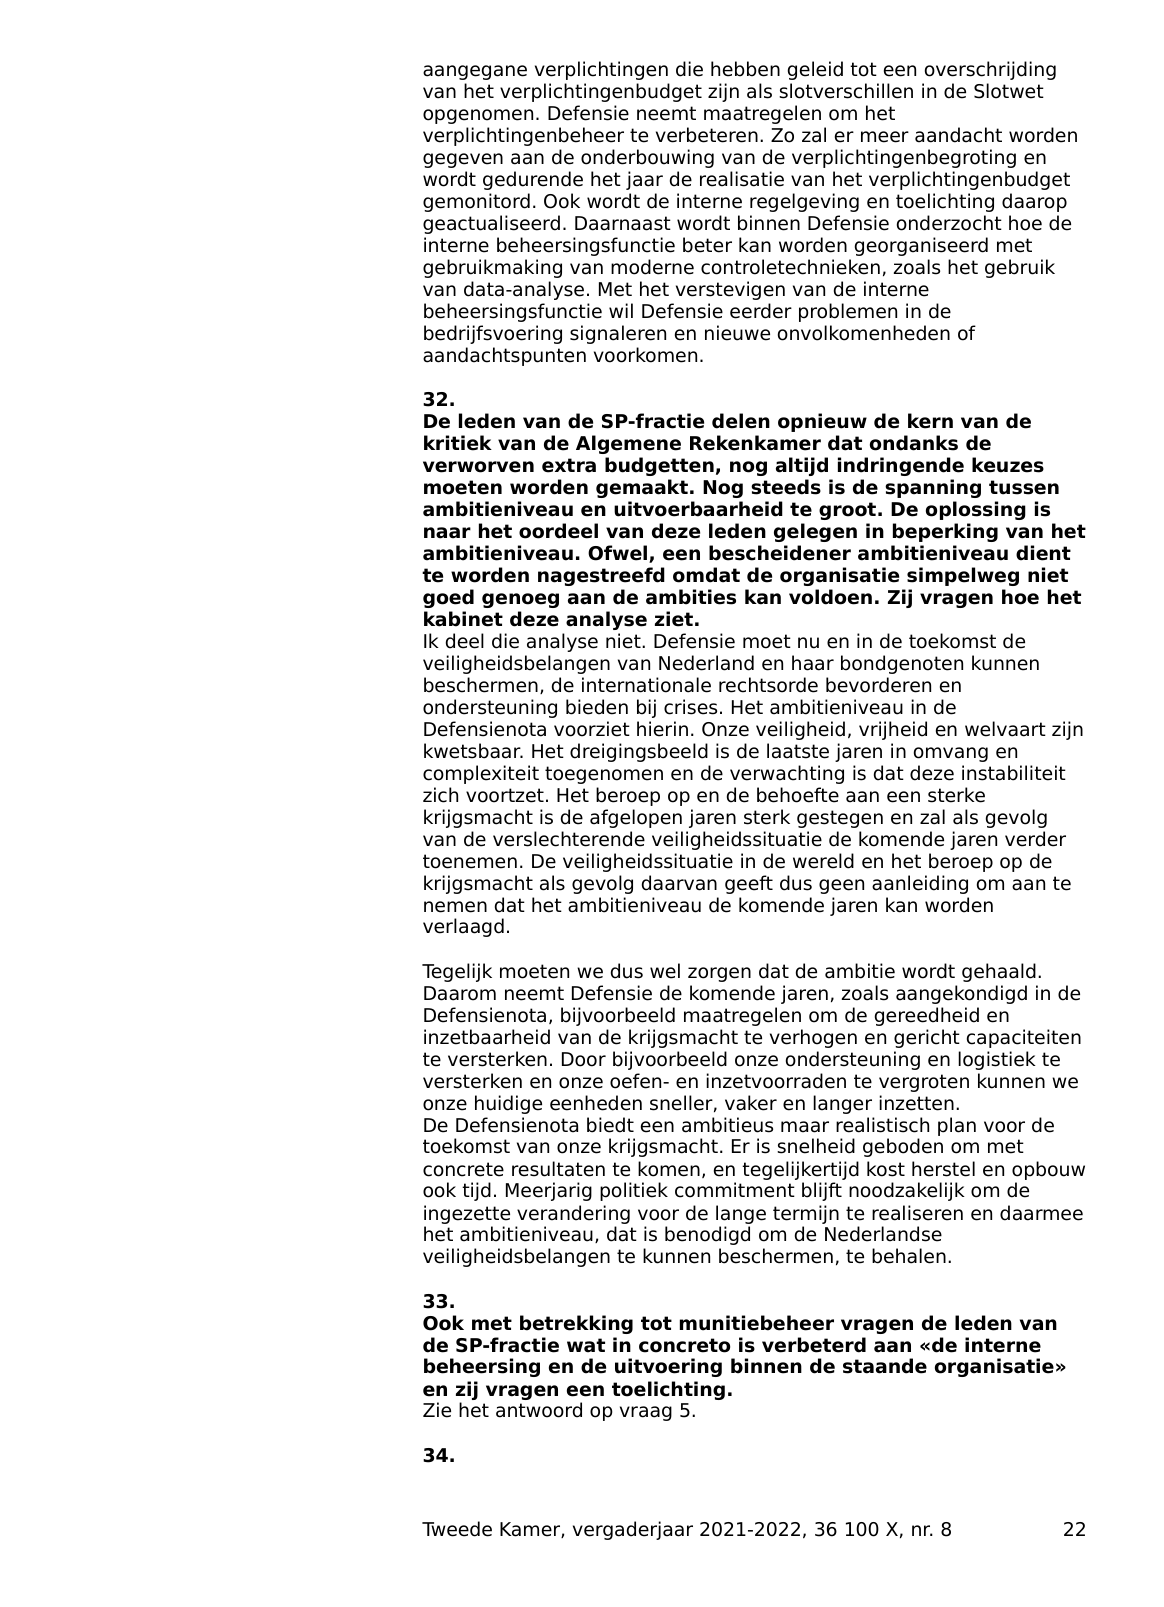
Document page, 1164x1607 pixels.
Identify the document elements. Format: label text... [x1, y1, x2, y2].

text Ik deel die analyse niet. Defensie moet nu en in de toekomst de veiligheidsbelangen van Nederland en haar bondgenoten kunnen beschermen, de internationale rechtsorde bevorderen en ondersteuning bieden bij crises. Het ambitieniveau in de Defensienota voorziet hierin. Onze veiligheid, vrijheid en welvaart zijn kwetsbaar. Het dreigingsbeeld is de laatste jaren in omvang en complexiteit toegenomen en de verwachting is dat deze instabiliteit zich voortzet. Het beroep op en de behoefte aan een sterke krijgsmacht is de afgelopen jaren sterk gestegen en zal als gevolg van de verslechterende veiligheidssituatie de komende jaren verder toenemen. De veiligheidssituatie in de wereld en het beroep op de krijgsmacht als gevolg daarvan geeft dus geen aanleiding om aan te nemen dat het ambitieniveau de komende jaren kan worden verlaagd. [422, 631, 1087, 938]
text De leden van de SP-fractie delen opnieuw de kern van de kritiek van de Algemene Rekenkamer dat ondanks de verworven extra budgetten, nog altijd indringende keuzes moeten worden gemaakt. Nog steeds is de spanning tussen ambitieniveau en uitvoerbaarheid te groot. De oplossing is naar het oordeel van deze leden gelegen in beperking van het ambitieniveau. Ofwel, een bescheidener ambitieniveau dient te worden nagestreefd omdat de organisatie simpelweg niet goed genoeg aan de ambities kan voldoen. Zij vragen hoe het kabinet deze analyse ziet. [422, 411, 1087, 631]
text 34. [422, 1444, 1087, 1467]
text Tegelijk moeten we dus wel zorgen dat de ambitie wordt gehaald. Daarom neemt Defensie de komende jaren, zoals aangekondigd in de Defensienota, bijvoorbeeld maatregelen om de gereedheid en inzetbaarheid van de krijgsmacht te verhogen en gericht capaciteiten te versterken. Door bijvoorbeeld onze ondersteuning en logistiek te versterken en onze oefen- en inzetvoorraden te vergroten kunnen we onze huidige eenheden sneller, vaker en langer inzetten. [422, 961, 1087, 1114]
text 32. [422, 389, 1087, 411]
text De Defensienota biedt een ambitieus maar realistisch plan voor de toekomst van onze krijgsmacht. Er is snelheid geboden om met concrete resultaten te komen, en tegelijkertijd kost herstel en opbouw ook tijd. Meerjarig politiek commitment blijft noodzakelijk om de ingezette verandering voor de lange termijn te realiseren en daarmee het ambitieniveau, dat is benodigd om de Nederlandse veiligheidsbelangen te kunnen beschermen, te behalen. [422, 1114, 1087, 1268]
text Ook met betrekking tot munitiebeheer vragen de leden van de SP-fractie wat in concreto is verbeterd aan «de interne beheersing en de uitvoering binnen de staande organisatie» en zij vragen een toelichting. [422, 1312, 1087, 1400]
text aangegane verplichtingen die hebben geleid tot een overschrijding van het verplichtingenbudget zijn als slotverschillen in de Slotwet opgenomen. Defensie neemt maatregelen om het verplichtingenbeheer te verbeteren. Zo zal er meer aandacht worden gegeven aan de onderbouwing van de verplichtingenbegroting en wordt gedurende het jaar de realisatie van het verplichtingenbudget gemonitord. Ook wordt de interne regelgeving en toelichting daarop geactualiseerd. Daarnaast wordt binnen Defensie onderzocht hoe de interne beheersingsfunctie beter kan worden georganiseerd met gebruikmaking van moderne controletechnieken, zoals het gebruik van data-analyse. Met het verstevigen van de interne beheersingsfunctie wil Defensie eerder problemen in de bedrijfsvoering signaleren en nieuwe onvolkomenheden of aandachtspunten voorkomen. [422, 59, 1087, 367]
text 33. [422, 1291, 1087, 1312]
text Zie het antwoord op vraag 5. [422, 1400, 1087, 1422]
